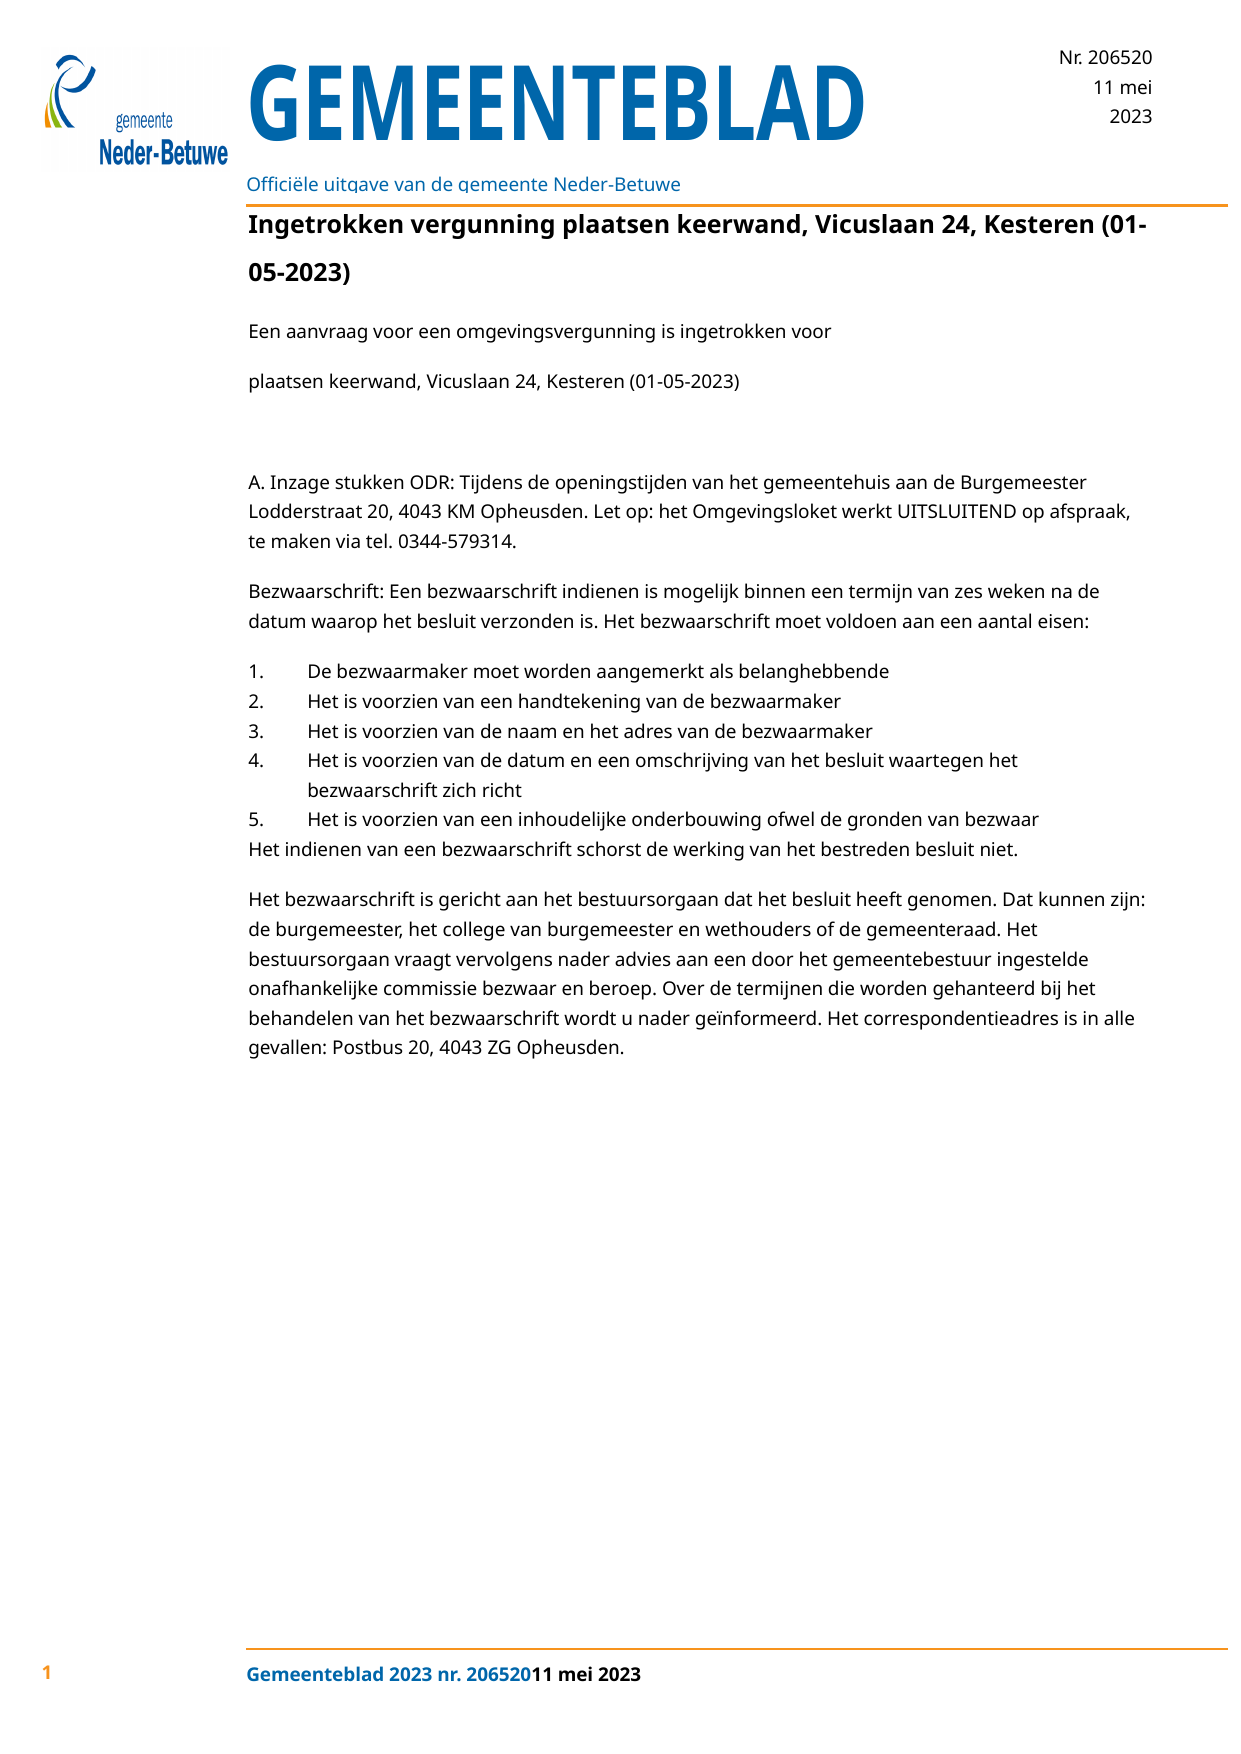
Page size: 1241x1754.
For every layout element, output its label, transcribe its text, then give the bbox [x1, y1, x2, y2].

picture [41, 47, 231, 172]
text Bezwaarschrift: Een bezwaarschrift indienen is mogelijk binnen een termijn van zes weken na de datum waarop het besluit verzonden is. Het bezwaarschrift moet voldoen aan een aantal eisen: [248, 579, 1152, 634]
text Een aanvraag voor een omgevingsvergunning is ingetrokken voor [248, 318, 1152, 344]
text plaatsen keerwand, Vicuslaan 24, Kesteren (01-05-2023) [248, 368, 1152, 394]
text Het indienen van een bezwaarschrift schorst de werking van het bestreden besluit niet. [248, 836, 1152, 862]
text A. Inzage stukken ODR: Tijdens de openingstijden van het gemeentehuis aan de Burgemeester Lodderstraat 20, 4043 KM Opheusden. Let op: het Omgevingsloket werkt UITSLUITEND op afspraak, te maken via tel. 0344-579314. [248, 469, 1152, 554]
text Ingetrokken vergunning plaatsen keerwand, Vicuslaan 24, Kesteren (01-05-2023) [248, 207, 1152, 288]
list Het is voorzien van de naam en het adres van de bezwaarmaker [248, 718, 1152, 744]
list De bezwaarmaker moet worden aangemerkt als belanghebbende [248, 659, 1152, 684]
list Het is voorzien van een handtekening van de bezwaarmaker [248, 688, 1152, 714]
text Het bezwaarschrift is gericht aan het bestuursorgaan dat het besluit heeft genomen. Dat kunnen zijn: de burgemeester, het college van burgemeester en wethouders of de gemeenteraad. Het bestuursorgaan vraagt vervolgens nader advies aan een door het gemeentebestuur ingestelde onafhankelijke commissie bezwaar en beroep. Over de termijnen die worden gehanteerd bij het behandelen van het bezwaarschrift wordt u nader geïnformeerd. Het correspondentieadres is in alle gevallen: Postbus 20, 4043 ZG Opheusden. [248, 887, 1152, 1060]
list Het is voorzien van een inhoudelijke onderbouwing ofwel de gronden van bezwaar [248, 807, 1152, 832]
list Het is voorzien van de datum en een omschrijving van het besluit waartegen het bezwaarschrift zich richt [248, 747, 1152, 803]
